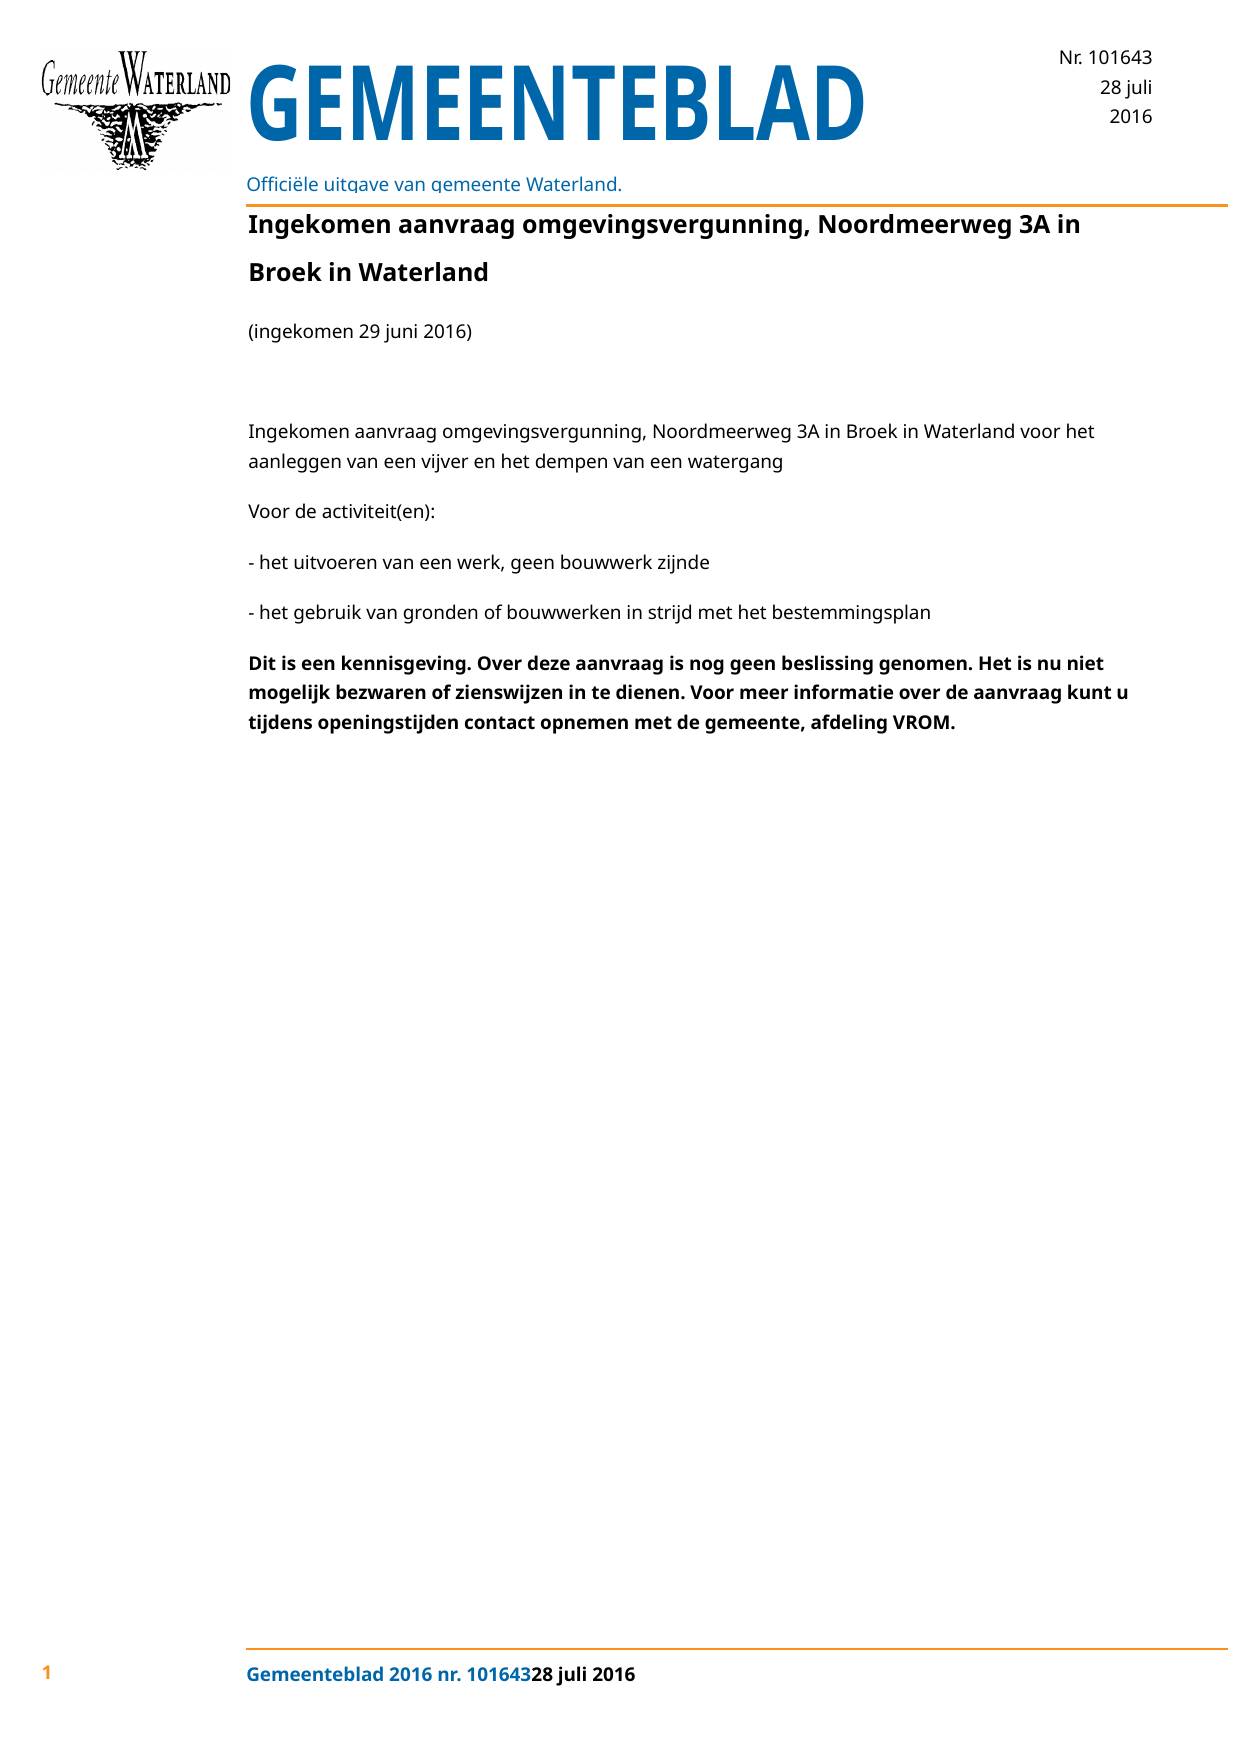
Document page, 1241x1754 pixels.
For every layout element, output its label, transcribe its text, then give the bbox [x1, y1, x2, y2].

text Voor de activiteit(en): [248, 499, 1152, 524]
text (ingekomen 29 juni 2016) [248, 318, 1152, 344]
text Ingekomen aanvraag omgevingsvergunning, Noordmeerweg 3A in Broek in Waterland [248, 207, 1152, 288]
text - het gebruik van gronden of bouwwerken in strijd met het bestemmingsplan [248, 599, 1152, 625]
text - het uitvoeren van een werk, geen bouwwerk zijnde [248, 549, 1152, 575]
text Dit is een kennisgeving. Over deze aanvraag is nog geen beslissing genomen. Het is nu niet mogelijk bezwaren of zienswijzen in te dienen. Voor meer informatie over de aanvraag kunt u tijdens openingstijden contact opnemen met de gemeente, afdeling VROM. [248, 650, 1152, 735]
picture [41, 47, 231, 172]
text Ingekomen aanvraag omgevingsvergunning, Noordmeerweg 3A in Broek in Waterland voor het aanleggen van een vijver en het dempen van een watergang [248, 419, 1152, 474]
